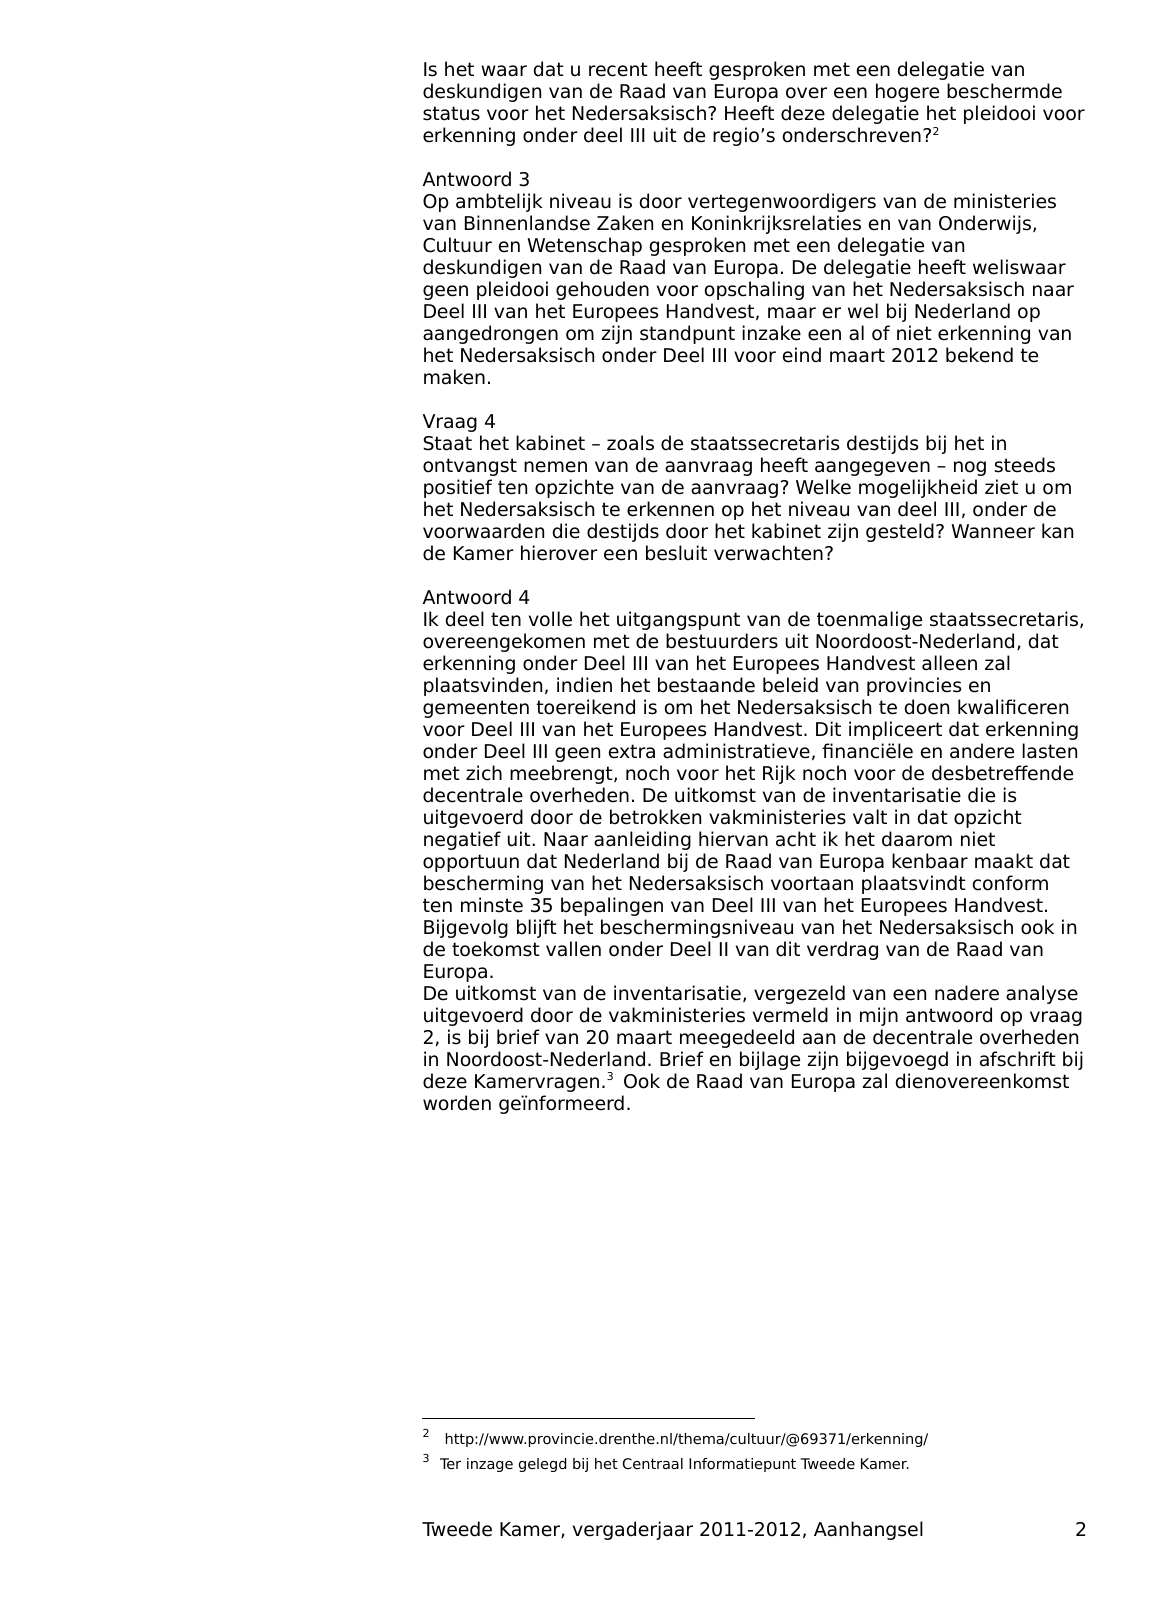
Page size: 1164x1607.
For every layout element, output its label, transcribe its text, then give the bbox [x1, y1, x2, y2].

text Is het waar dat u recent heeft gesproken met een delegatie van deskundigen van de Raad van Europa over een hogere beschermde status voor het Nedersaksisch? Heeft deze delegatie het pleidooi voor erkenning onder deel III uit de regio’s onderschreven? [422, 59, 1087, 147]
text Antwoord 3 [422, 169, 1087, 191]
text Ik deel ten volle het uitgangspunt van de toenmalige staatssecretaris, overeengekomen met de bestuurders uit Noordoost-Nederland, dat erkenning onder Deel III van het Europees Handvest alleen zal plaatsvinden, indien het bestaande beleid van provincies en gemeenten toereikend is om het Nedersaksisch te doen kwalificeren voor Deel III van het Europees Handvest. Dit impliceert dat erkenning onder Deel III geen extra administratieve, financiële en andere lasten met zich meebrengt, noch voor het Rijk noch voor de desbetreffende decentrale overheden. De uitkomst van de inventarisatie die is uitgevoerd door de betrokken vakministeries valt in dat opzicht negatief uit. Naar aanleiding hiervan acht ik het daarom niet opportuun dat Nederland bij de Raad van Europa kenbaar maakt dat bescherming van het Nedersaksisch voortaan plaatsvindt conform ten minste 35 bepalingen van Deel III van het Europees Handvest. Bijgevolg blijft het beschermingsniveau van het Nedersaksisch ook in de toekomst vallen onder Deel II van dit verdrag van de Raad van Europa. [422, 609, 1087, 983]
text Antwoord 4 [422, 587, 1087, 609]
text http://www.provincie.drenthe.nl/thema/cultuur/@69371/erkenning/ [422, 1427, 1087, 1449]
text Vraag 4 [422, 411, 1087, 433]
text Op ambtelijk niveau is door vertegenwoordigers van de ministeries van Binnenlandse Zaken en Koninkrijksrelaties en van Onderwijs, Cultuur en Wetenschap gesproken met een delegatie van deskundigen van de Raad van Europa. De delegatie heeft weliswaar geen pleidooi gehouden voor opschaling van het Nedersaksisch naar Deel III van het Europees Handvest, maar er wel bij Nederland op aangedrongen om zijn standpunt inzake een al of niet erkenning van het Nedersaksisch onder Deel III voor eind maart 2012 bekend te maken. [422, 191, 1087, 389]
text De uitkomst van de inventarisatie, vergezeld van een nadere analyse uitgevoerd door de vakministeries vermeld in mijn antwoord op vraag 2, is bij brief van 20 maart meegedeeld aan de decentrale overheden in Noordoost-Nederland. Brief en bijlage zijn bijgevoegd in afschrift bij deze Kamervragen. Ook de Raad van Europa zal dienovereenkomst worden geïnformeerd. [422, 983, 1087, 1115]
text Staat het kabinet – zoals de staatssecretaris destijds bij het in ontvangst nemen van de aanvraag heeft aangegeven – nog steeds positief ten opzichte van de aanvraag? Welke mogelijkheid ziet u om het Nedersaksisch te erkennen op het niveau van deel III, onder de voorwaarden die destijds door het kabinet zijn gesteld? Wanneer kan de Kamer hierover een besluit verwachten? [422, 433, 1087, 565]
text Ter inzage gelegd bij het Centraal Informatiepunt Tweede Kamer. [422, 1452, 1087, 1474]
